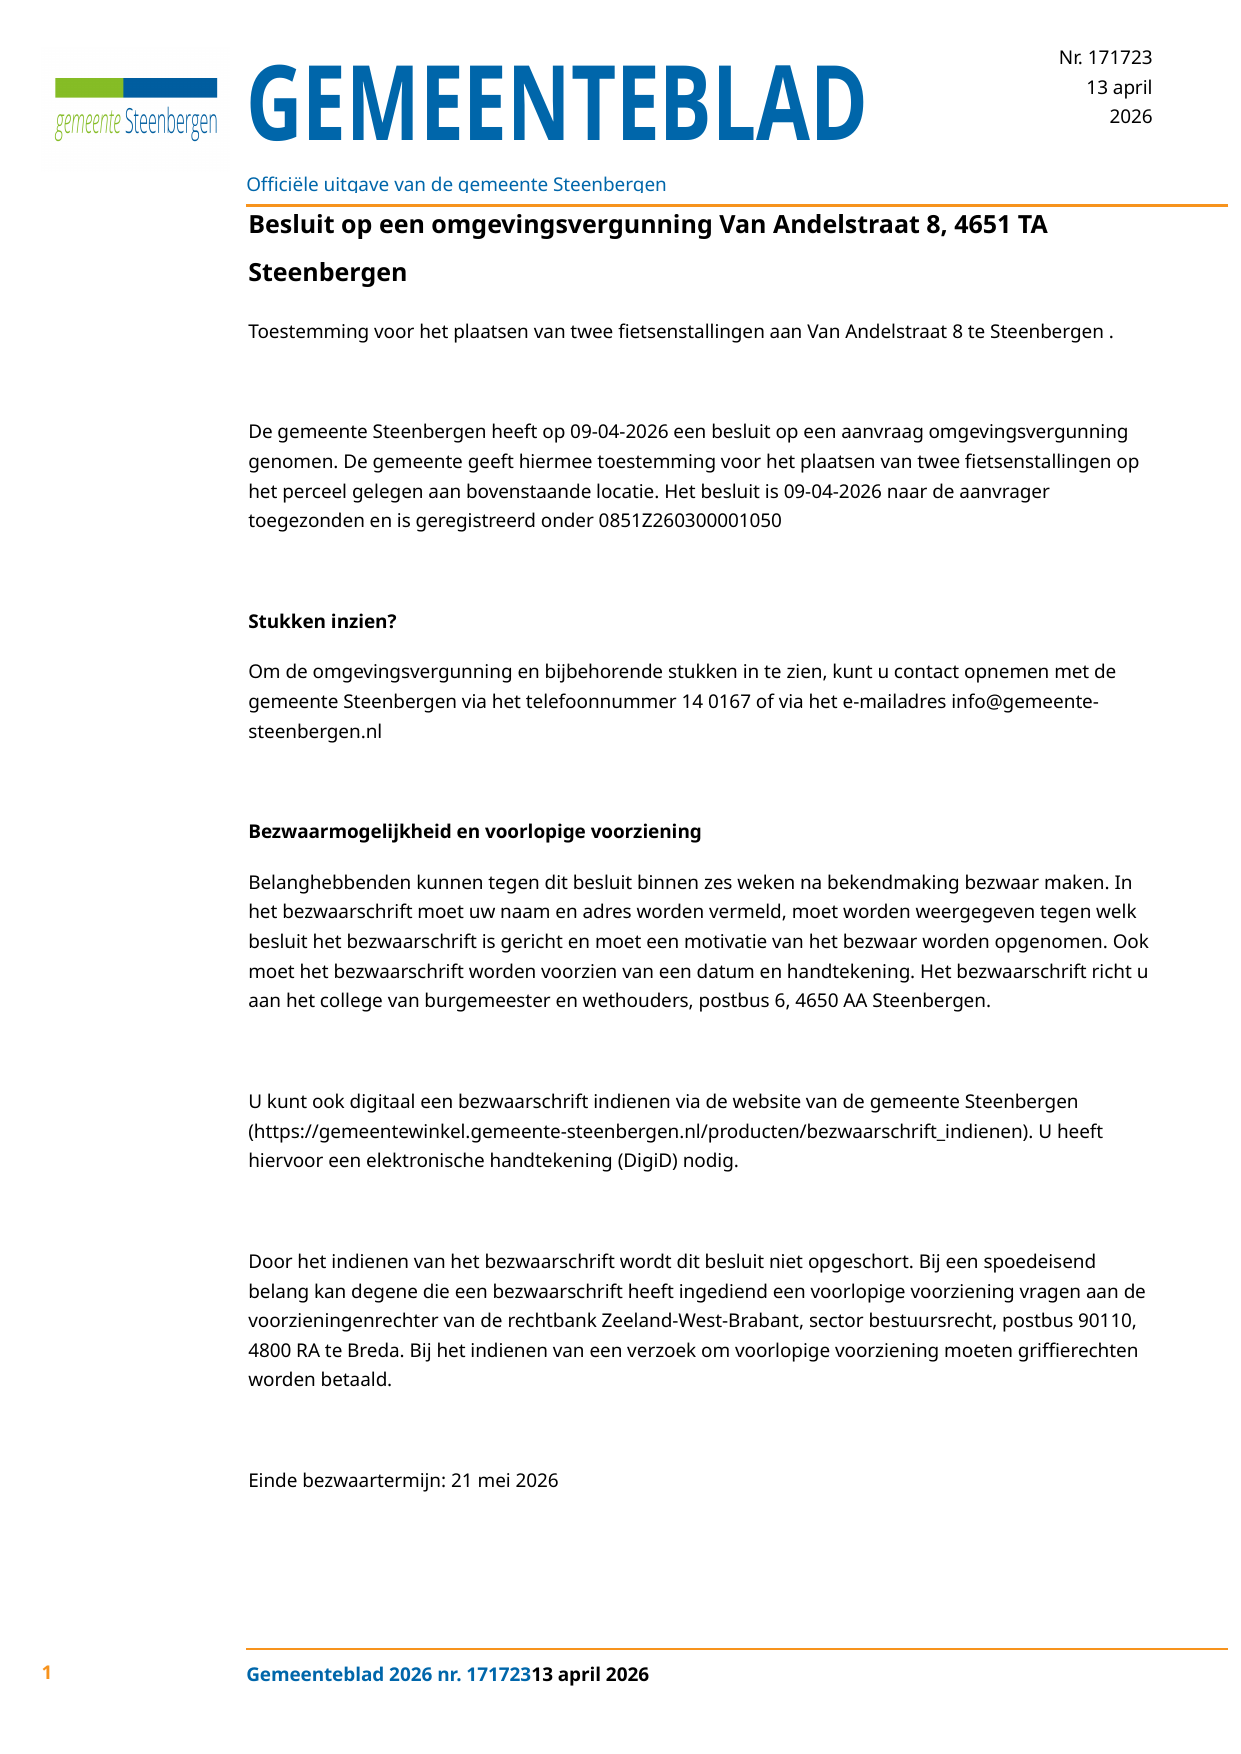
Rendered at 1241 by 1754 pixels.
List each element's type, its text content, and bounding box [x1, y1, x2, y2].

text Belanghebbenden kunnen tegen dit besluit binnen zes weken na bekendmaking bezwaar maken. In het bezwaarschrift moet uw naam en adres worden vermeld, moet worden weergegeven tegen welk besluit het bezwaarschrift is gericht en moet een motivatie van het bezwaar worden opgenomen. Ook moet het bezwaarschrift worden voorzien van een datum en handtekening. Het bezwaarschrift richt u aan het college van burgemeester en wethouders, postbus 6, 4650 AA Steenbergen. [248, 869, 1152, 1013]
picture [41, 47, 231, 172]
text Toestemming voor het plaatsen van twee fietsenstallingen aan Van Andelstraat 8 te Steenbergen . [248, 318, 1152, 344]
text Bezwaarmogelijkheid en voorlopige voorziening [248, 819, 1152, 844]
text U kunt ook digitaal een bezwaarschrift indienen via de website van de gemeente Steenbergen (https://gemeentewinkel.gemeente-steenbergen.nl/producten/bezwaarschrift_indienen). U heeft hiervoor een elektronische handtekening (DigiD) nodig. [248, 1088, 1152, 1173]
text Door het indienen van het bezwaarschrift wordt dit besluit niet opgeschort. Bij een spoedeisend belang kan degene die een bezwaarschrift heeft ingediend een voorlopige voorziening vragen aan de voorzieningenrechter van de rechtbank Zeeland-West-Brabant, sector bestuursrecht, postbus 90110, 4800 RA te Breda. Bij het indienen van een verzoek om voorlopige voorziening moeten griffierechten worden betaald. [248, 1248, 1152, 1392]
text Besluit op een omgevingsvergunning Van Andelstraat 8, 4651 TA Steenbergen [248, 207, 1152, 288]
text Stukken inzien? [248, 608, 1152, 634]
text De gemeente Steenbergen heeft op 09-04-2026 een besluit op een aanvraag omgevingsvergunning genomen. De gemeente geeft hiermee toestemming voor het plaatsen van twee fietsenstallingen op het perceel gelegen aan bovenstaande locatie. Het besluit is 09-04-2026 naar de aanvrager toegezonden en is geregistreerd onder 0851Z260300001050 [248, 419, 1152, 533]
text Om de omgevingsvergunning en bijbehorende stukken in te zien, kunt u contact opnemen met de gemeente Steenbergen via het telefoonnummer 14 0167 of via het e-mailadres info@gemeente-steenbergen.nl [248, 659, 1152, 744]
text Einde bezwaartermijn: 21 mei 2026 [248, 1467, 1152, 1493]
